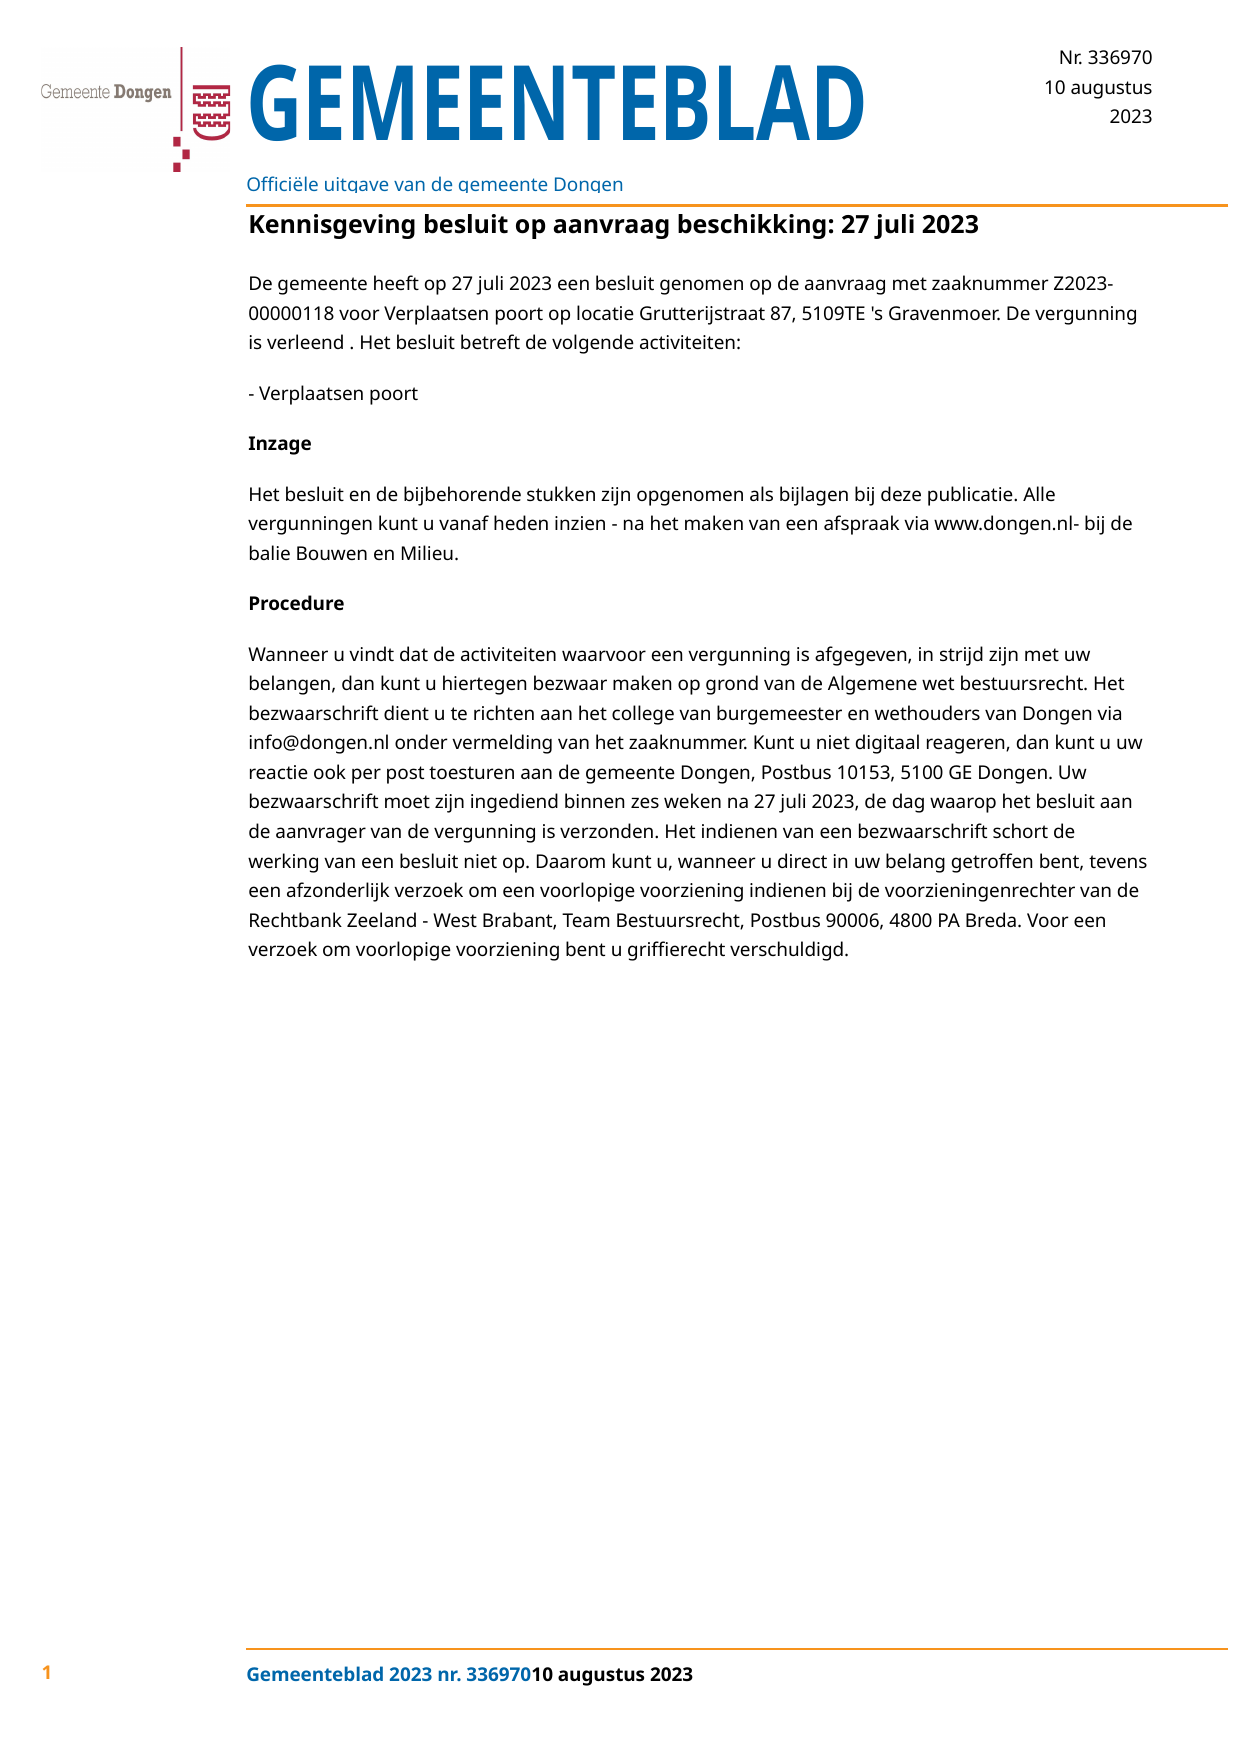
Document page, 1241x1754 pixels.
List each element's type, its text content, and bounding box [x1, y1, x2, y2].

text De gemeente heeft op 27 juli 2023 een besluit genomen op de aanvraag met zaaknummer Z2023-00000118 voor Verplaatsen poort op locatie Grutterijstraat 87, 5109TE 's Gravenmoer. De vergunning is verleend . Het besluit betreft de volgende activiteiten: [248, 270, 1152, 355]
text Wanneer u vindt dat de activiteiten waarvoor een vergunning is afgegeven, in strijd zijn met uw belangen, dan kunt u hiertegen bezwaar maken op grond van de Algemene wet bestuursrecht. Het bezwaarschrift dient u te richten aan het college van burgemeester en wethouders van Dongen via info@dongen.nl onder vermelding van het zaaknummer. Kunt u niet digitaal reageren, dan kunt u uw reactie ook per post toesturen aan de gemeente Dongen, Postbus 10153, 5100 GE Dongen. Uw bezwaarschrift moet zijn ingediend binnen zes weken na 27 juli 2023, de dag waarop het besluit aan de aanvrager van de vergunning is verzonden. Het indienen van een bezwaarschrift schort de werking van een besluit niet op. Daarom kunt u, wanneer u direct in uw belang getroffen bent, tevens een afzonderlijk verzoek om een voorlopige voorziening indienen bij de voorzieningenrechter van de Rechtbank Zeeland - West Brabant, Team Bestuursrecht, Postbus 90006, 4800 PA Breda. Voor een verzoek om voorlopige voorziening bent u griffierecht verschuldigd. [248, 641, 1152, 962]
text Inzage [248, 430, 1152, 456]
text Procedure [248, 590, 1152, 616]
text Kennisgeving besluit op aanvraag beschikking: 27 juli 2023 [248, 207, 1152, 241]
text Het besluit en de bijbehorende stukken zijn opgenomen als bijlagen bij deze publicatie. Alle vergunningen kunt u vanaf heden inzien - na het maken van een afspraak via www.dongen.nl- bij de balie Bouwen en Milieu. [248, 481, 1152, 566]
text - Verplaatsen poort [248, 380, 1152, 406]
picture [41, 47, 231, 172]
